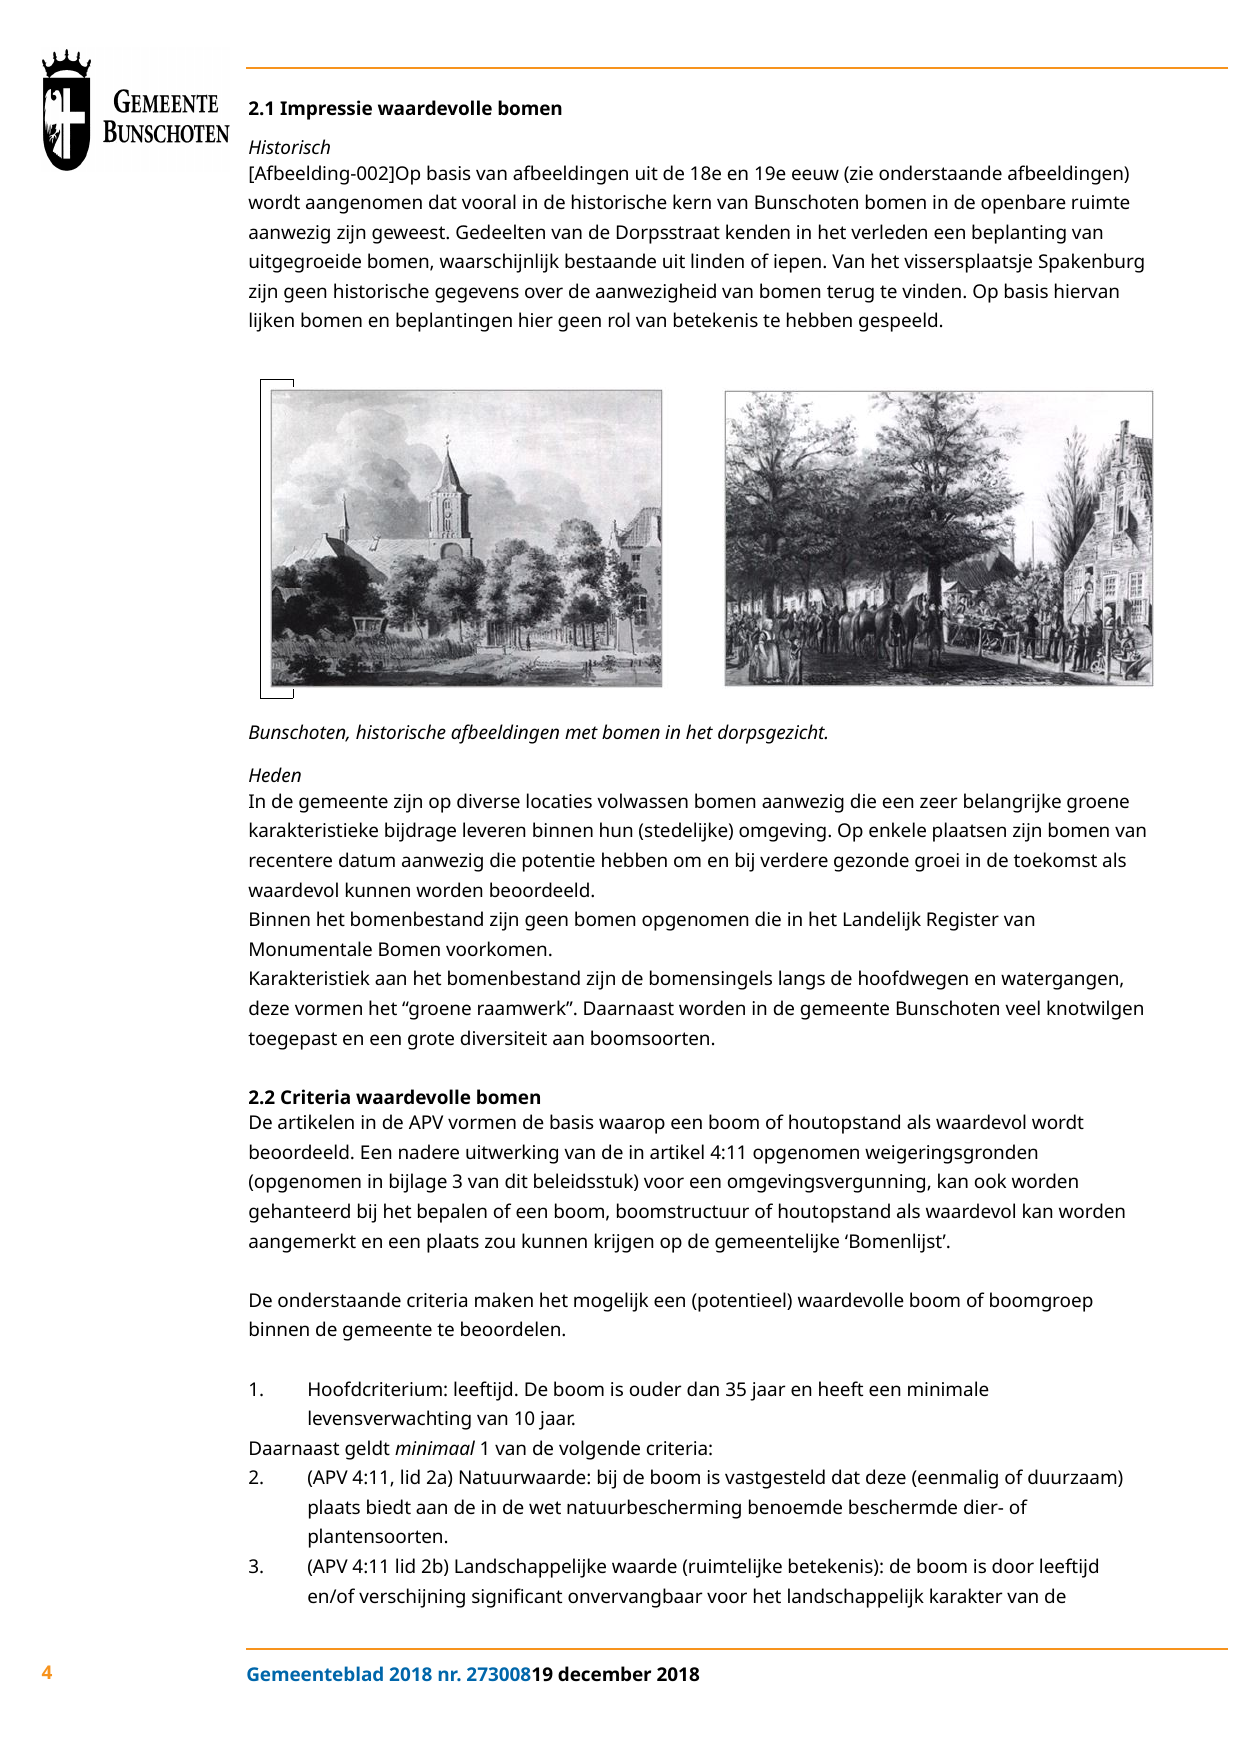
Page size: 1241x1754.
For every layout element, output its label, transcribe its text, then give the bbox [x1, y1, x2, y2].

text 2.2 Criteria waardevolle bomen [248, 1084, 1152, 1109]
picture [41, 47, 231, 172]
list (APV 4:11, lid 2a) Natuurwaarde: bij de boom is vastgesteld dat deze (eenmalig of duurzaam) plaats biedt aan de in de wet natuurbescherming benoemde beschermde dier- of plantensoorten. [248, 1464, 1152, 1549]
text De artikelen in de APV vormen de basis waarop een boom of houtopstand als waardevol wordt beoordeeld. Een nadere uitwerking van de in artikel 4:11 opgenomen weigeringsgronden (opgenomen in bijlage 3 van dit beleidsstuk) voor een omgevingsvergunning, kan ook worden gehanteerd bij het bepalen of een boom, boomstructuur of houtopstand als waardevol kan worden aangemerkt en een plaats zou kunnen krijgen op de gemeentelijke ‘Bomenlijst’. [248, 1109, 1152, 1254]
text Daarnaast geldt minimaal 1 van de volgende criteria: [248, 1435, 1152, 1461]
text Bunschoten, historische afbeeldingen met bomen in het dorpsgezicht. [248, 719, 1152, 745]
text Heden [248, 762, 1152, 788]
text [Afbeelding-002]Op basis van afbeeldingen uit de 18e en 19e eeuw (zie onderstaande afbeeldingen) wordt aangenomen dat vooral in de historische kern van Bunschoten bomen in de openbare ruimte aanwezig zijn geweest. Gedeelten van de Dorpsstraat kenden in het verleden een beplanting van uitgegroeide bomen, waarschijnlijk bestaande uit linden of iepen. Van het vissersplaatsje Spakenburg zijn geen historische gegevens over de aanwezigheid van bomen terug te vinden. Op basis hiervan lijken bomen en beplantingen hier geen rol van betekenis te hebben gespeeld. [248, 160, 1152, 333]
picture [268, 387, 1155, 689]
list (APV 4:11 lid 2b) Landschappelijke waarde (ruimtelijke betekenis): de boom is door leeftijd en/of verschijning significant onvervangbaar voor het landschappelijk karakter van de [248, 1553, 1152, 1609]
text De onderstaande criteria maken het mogelijk een (potentieel) waardevolle boom of boomgroep binnen de gemeente te beoordelen. [248, 1287, 1152, 1342]
text Binnen het bomenbestand zijn geen bomen opgenomen die in het Landelijk Register van Monumentale Bomen voorkomen. [248, 906, 1152, 962]
text In de gemeente zijn op diverse locaties volwassen bomen aanwezig die een zeer belangrijke groene karakteristieke bijdrage leveren binnen hun (stedelijke) omgeving. Op enkele plaatsen zijn bomen van recentere datum aanwezig die potentie hebben om en bij verdere gezonde groei in de toekomst als waardevol kunnen worden beoordeeld. [248, 788, 1152, 902]
text 2.1 Impressie waardevolle bomen [248, 95, 1152, 121]
list Hoofdcriterium: leeftijd. De boom is ouder dan 35 jaar en heeft een minimale levensverwachting van 10 jaar. [248, 1376, 1152, 1431]
text Karakteristiek aan het bomenbestand zijn de bomensingels langs de hoofdwegen en watergangen, deze vormen het “groene raamwerk”. Daarnaast worden in de gemeente Bunschoten veel knotwilgen toegepast en een grote diversiteit aan boomsoorten. [248, 966, 1152, 1050]
text Historisch [248, 134, 1152, 160]
